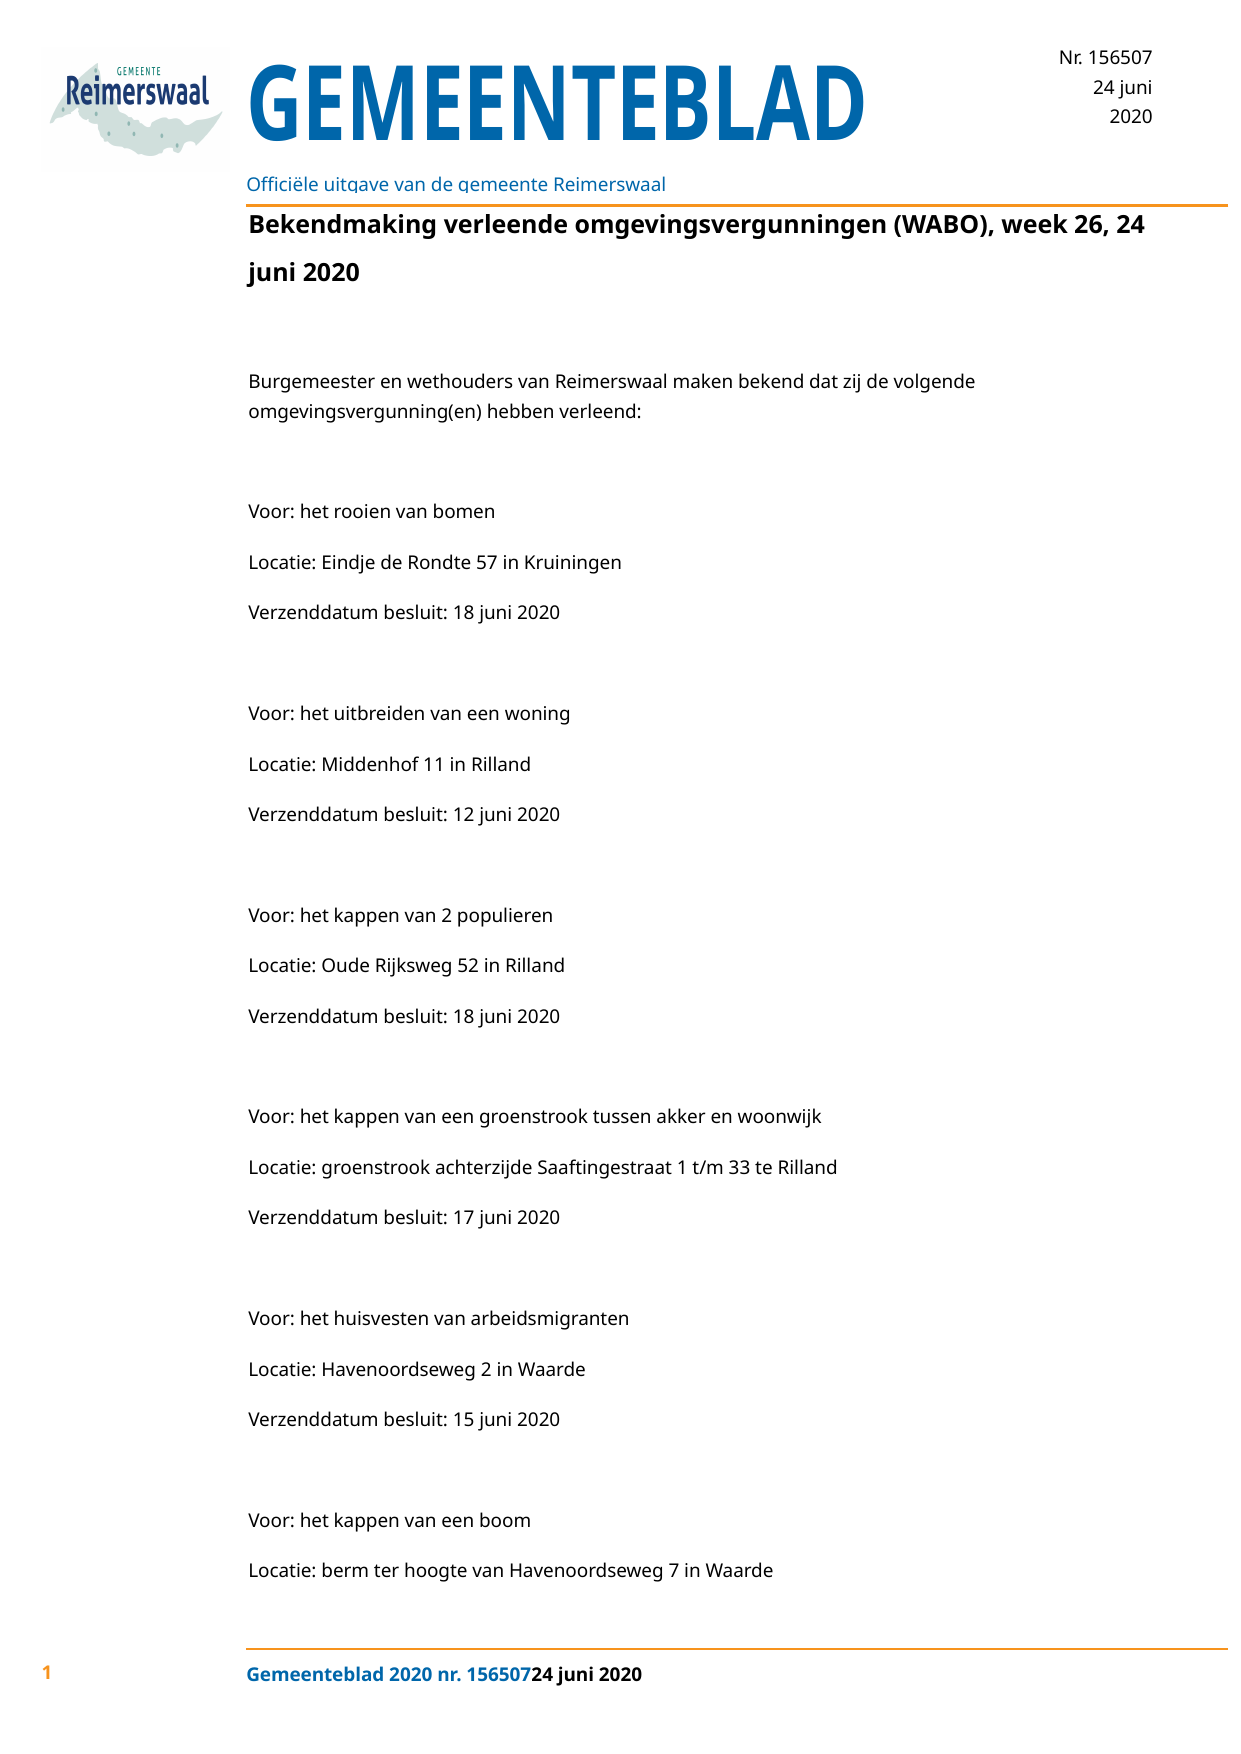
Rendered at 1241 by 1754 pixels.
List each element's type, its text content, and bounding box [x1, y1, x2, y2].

text Voor: het kappen van 2 populieren [248, 902, 1152, 928]
text Voor: het rooien van bomen [248, 499, 1152, 524]
text Locatie: berm ter hoogte van Havenoordseweg 7 in Waarde [248, 1557, 1152, 1583]
text Verzenddatum besluit: 18 juni 2020 [248, 599, 1152, 625]
text Verzenddatum besluit: 18 juni 2020 [248, 1003, 1152, 1029]
text Verzenddatum besluit: 15 juni 2020 [248, 1406, 1152, 1432]
picture [41, 47, 231, 172]
text Burgemeester en wethouders van Reimerswaal maken bekend dat zij de volgende omgevingsvergunning(en) hebben verleend: [248, 368, 1152, 424]
text Locatie: Middenhof 11 in Rilland [248, 751, 1152, 777]
text Verzenddatum besluit: 12 juni 2020 [248, 801, 1152, 827]
text Verzenddatum besluit: 17 juni 2020 [248, 1204, 1152, 1230]
text Voor: het kappen van een boom [248, 1507, 1152, 1533]
text Locatie: Oude Rijksweg 52 in Rilland [248, 952, 1152, 978]
text Locatie: Eindje de Rondte 57 in Kruiningen [248, 549, 1152, 575]
text Voor: het kappen van een groenstrook tussen akker en woonwijk [248, 1104, 1152, 1129]
text Locatie: groenstrook achterzijde Saaftingestraat 1 t/m 33 te Rilland [248, 1154, 1152, 1180]
text Bekendmaking verleende omgevingsvergunningen (WABO), week 26, 24 juni 2020 [248, 207, 1152, 288]
text Locatie: Havenoordseweg 2 in Waarde [248, 1356, 1152, 1382]
text Voor: het huisvesten van arbeidsmigranten [248, 1305, 1152, 1331]
text Voor: het uitbreiden van een woning [248, 700, 1152, 726]
